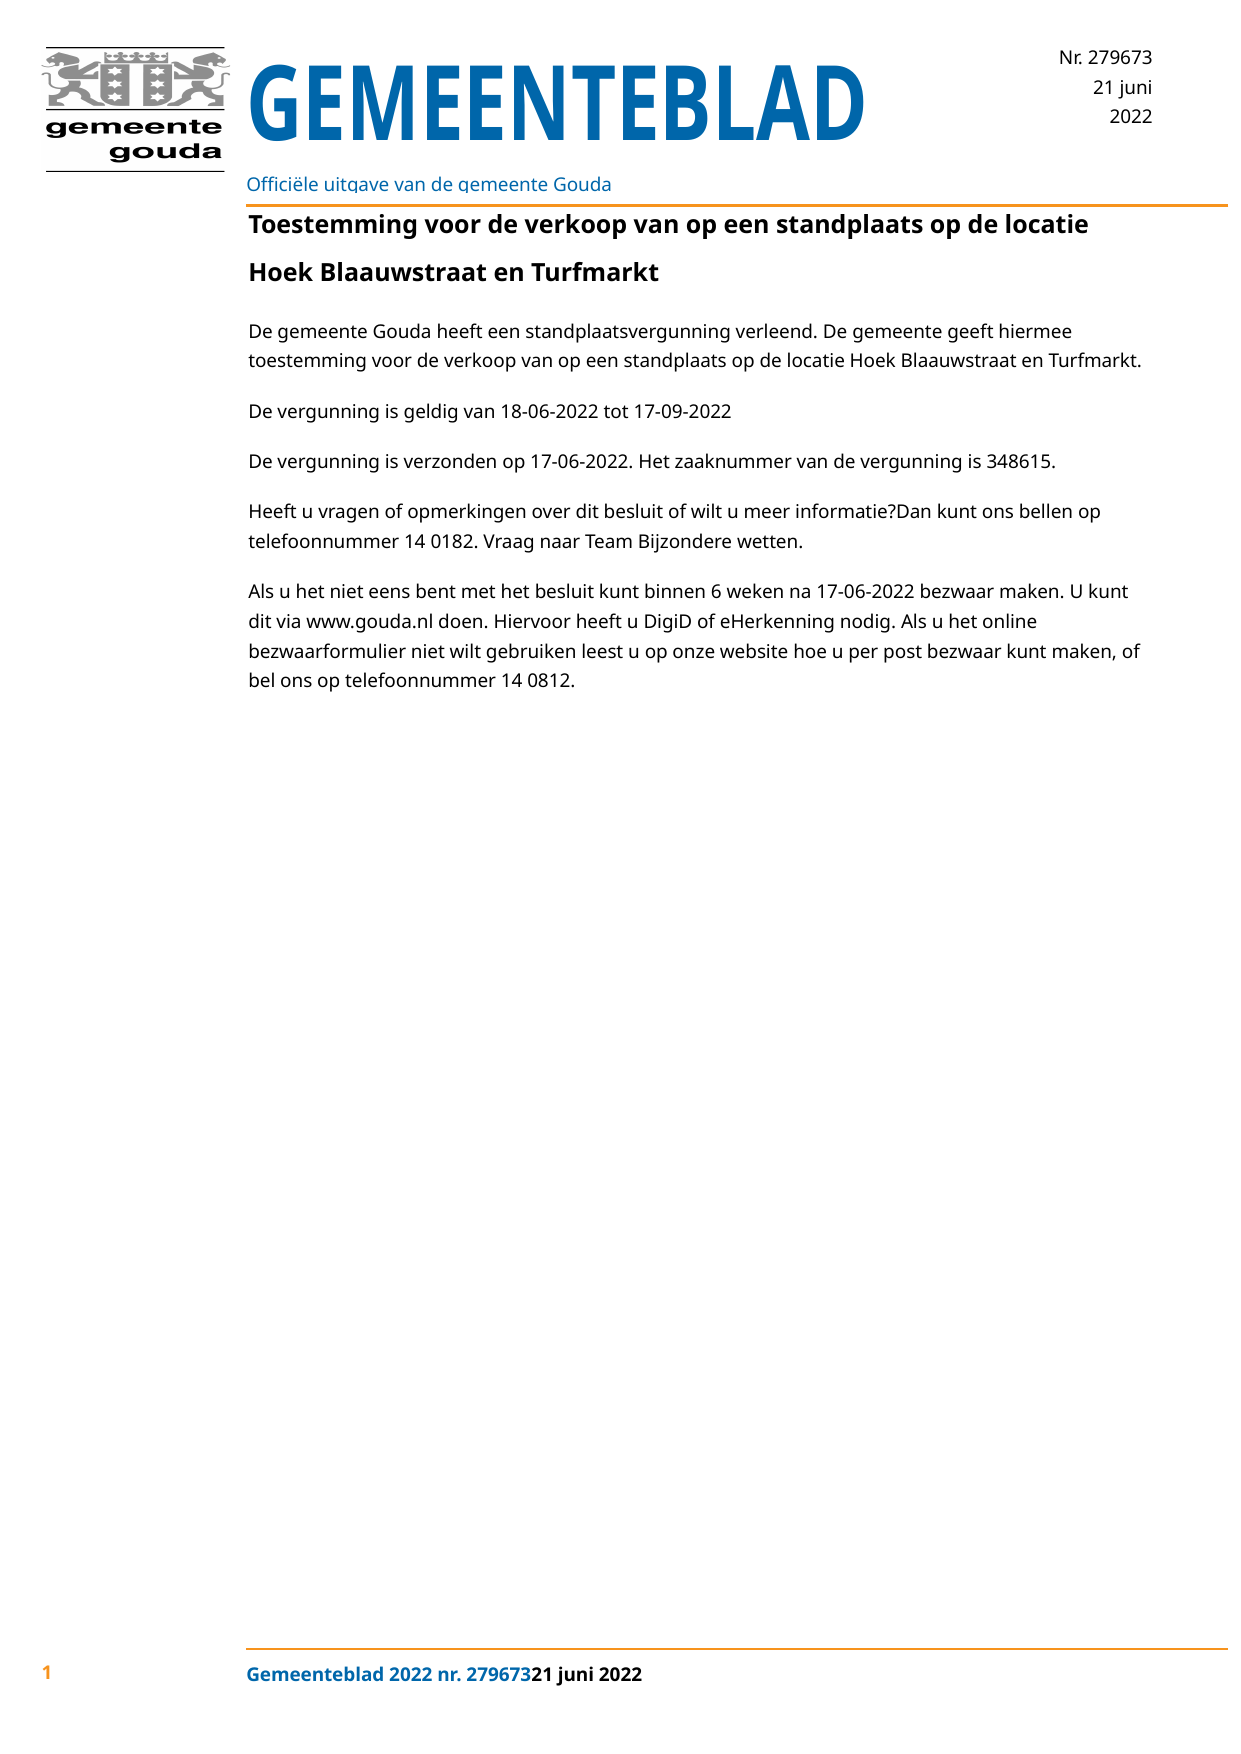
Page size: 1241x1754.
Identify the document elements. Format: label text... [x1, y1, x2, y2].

picture [41, 47, 231, 172]
text De gemeente Gouda heeft een standplaatsvergunning verleend. De gemeente geeft hiermee toestemming voor de verkoop van op een standplaats op de locatie Hoek Blaauwstraat en Turfmarkt. [248, 318, 1152, 373]
text Heeft u vragen of opmerkingen over dit besluit of wilt u meer informatie?Dan kunt ons bellen op telefoonnummer 14 0182. Vraag naar Team Bijzondere wetten. [248, 499, 1152, 554]
text Toestemming voor de verkoop van op een standplaats op de locatie Hoek Blaauwstraat en Turfmarkt [248, 207, 1152, 288]
text De vergunning is verzonden op 17-06-2022. Het zaaknummer van de vergunning is 348615. [248, 448, 1152, 474]
text De vergunning is geldig van 18-06-2022 tot 17-09-2022 [248, 398, 1152, 424]
text Als u het niet eens bent met het besluit kunt binnen 6 weken na 17-06-2022 bezwaar maken. U kunt dit via www.gouda.nl doen. Hiervoor heeft u DigiD of eHerkenning nodig. Als u het online bezwaarformulier niet wilt gebruiken leest u op onze website hoe u per post bezwaar kunt maken, of bel ons op telefoonnummer 14 0812. [248, 579, 1152, 693]
